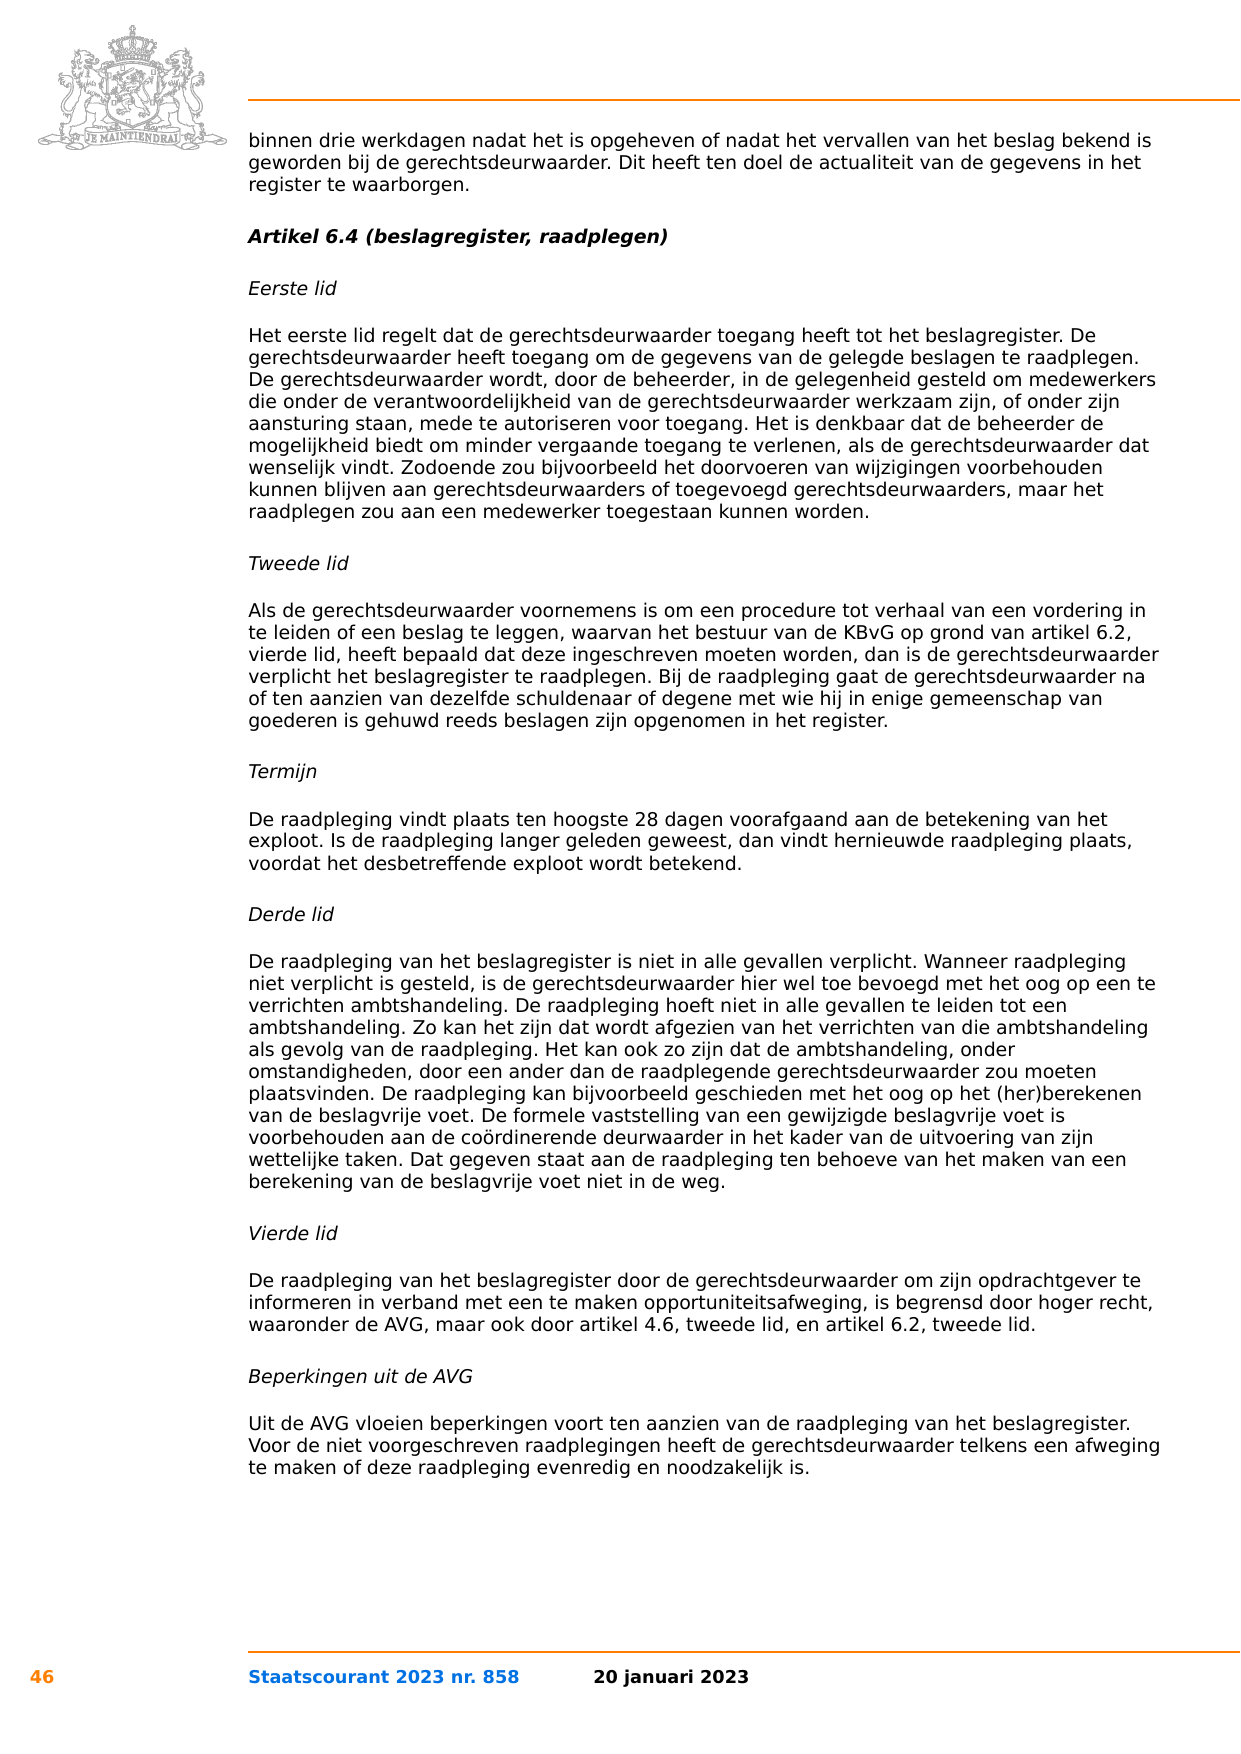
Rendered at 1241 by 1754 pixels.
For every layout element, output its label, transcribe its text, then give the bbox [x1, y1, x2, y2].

subtitle Termijn [248, 761, 1163, 783]
subtitle Tweede lid [248, 553, 1163, 574]
text Het eerste lid regelt dat de gerechtsdeurwaarder toegang heeft tot het beslagregister. De gerechtsdeurwaarder heeft toegang om de gegevens van de gelegde beslagen te raadplegen. [248, 325, 1163, 369]
subtitle Vierde lid [248, 1223, 1163, 1245]
text De raadpleging van het beslagregister door de gerechtsdeurwaarder om zijn opdrachtgever te informeren in verband met een te maken opportuniteitsafweging, is begrensd door hoger recht, waaronder de AVG, maar ook door artikel 4.6, tweede lid, en artikel 6.2, tweede lid. [248, 1270, 1163, 1336]
text De raadpleging vindt plaats ten hoogste 28 dagen voorafgaand aan de betekening van het exploot. Is de raadpleging langer geleden geweest, dan vindt hernieuwde raadpleging plaats, voordat het desbetreffende exploot wordt betekend. [248, 808, 1163, 874]
text Uit de AVG vloeien beperkingen voort ten aanzien van de raadpleging van het beslagregister. Voor de niet voorgeschreven raadplegingen heeft de gerechtsdeurwaarder telkens een afweging te maken of deze raadpleging evenredig en noodzakelijk is. [248, 1413, 1163, 1479]
text Als de gerechtsdeurwaarder voornemens is om een procedure tot verhaal van een vordering in te leiden of een beslag te leggen, waarvan het bestuur van de KBvG op grond van artikel 6.2, vierde lid, heeft bepaald dat deze ingeschreven moeten worden, dan is de gerechtsdeurwaarder verplicht het beslagregister te raadplegen. Bij de raadpleging gaat de gerechtsdeurwaarder na of ten aanzien van dezelfde schuldenaar of degene met wie hij in enige gemeenschap van goederen is gehuwd reeds beslagen zijn opgenomen in het register. [248, 599, 1163, 731]
subtitle Artikel 6.4 (beslagregister, raadplegen) [248, 226, 1163, 248]
text De gerechtsdeurwaarder wordt, door de beheerder, in de gelegenheid gesteld om medewerkers die onder de verantwoordelijkheid van de gerechtsdeurwaarder werkzaam zijn, of onder zijn aansturing staan, mede te autoriseren voor toegang. Het is denkbaar dat de beheerder de mogelijkheid biedt om minder vergaande toegang te verlenen, als de gerechtsdeurwaarder dat wenselijk vindt. Zodoende zou bijvoorbeeld het doorvoeren van wijzigingen voorbehouden kunnen blijven aan gerechtsdeurwaarders of toegevoegd gerechtsdeurwaarders, maar het raadplegen zou aan een medewerker toegestaan kunnen worden. [248, 369, 1163, 523]
subtitle Derde lid [248, 904, 1163, 926]
picture [38, 25, 227, 150]
subtitle Eerste lid [248, 278, 1163, 300]
text De raadpleging van het beslagregister is niet in alle gevallen verplicht. Wanneer raadpleging niet verplicht is gesteld, is de gerechtsdeurwaarder hier wel toe bevoegd met het oog op een te verrichten ambtshandeling. De raadpleging hoeft niet in alle gevallen te leiden tot een ambtshandeling. Zo kan het zijn dat wordt afgezien van het verrichten van die ambtshandeling als gevolg van de raadpleging. Het kan ook zo zijn dat de ambtshandeling, onder omstandigheden, door een ander dan de raadplegende gerechtsdeurwaarder zou moeten plaatsvinden. De raadpleging kan bijvoorbeeld geschieden met het oog op het (her)berekenen van de beslagvrije voet. De formele vaststelling van een gewijzigde beslagvrije voet is voorbehouden aan de coördinerende deurwaarder in het kader van de uitvoering van zijn wettelijke taken. Dat gegeven staat aan de raadpleging ten behoeve van het maken van een berekening van de beslagvrije voet niet in de weg. [248, 951, 1163, 1193]
text binnen drie werkdagen nadat het is opgeheven of nadat het vervallen van het beslag bekend is geworden bij de gerechtsdeurwaarder. Dit heeft ten doel de actualiteit van de gegevens in het register te waarborgen. [248, 130, 1163, 196]
subtitle Beperkingen uit de AVG [248, 1366, 1163, 1388]
